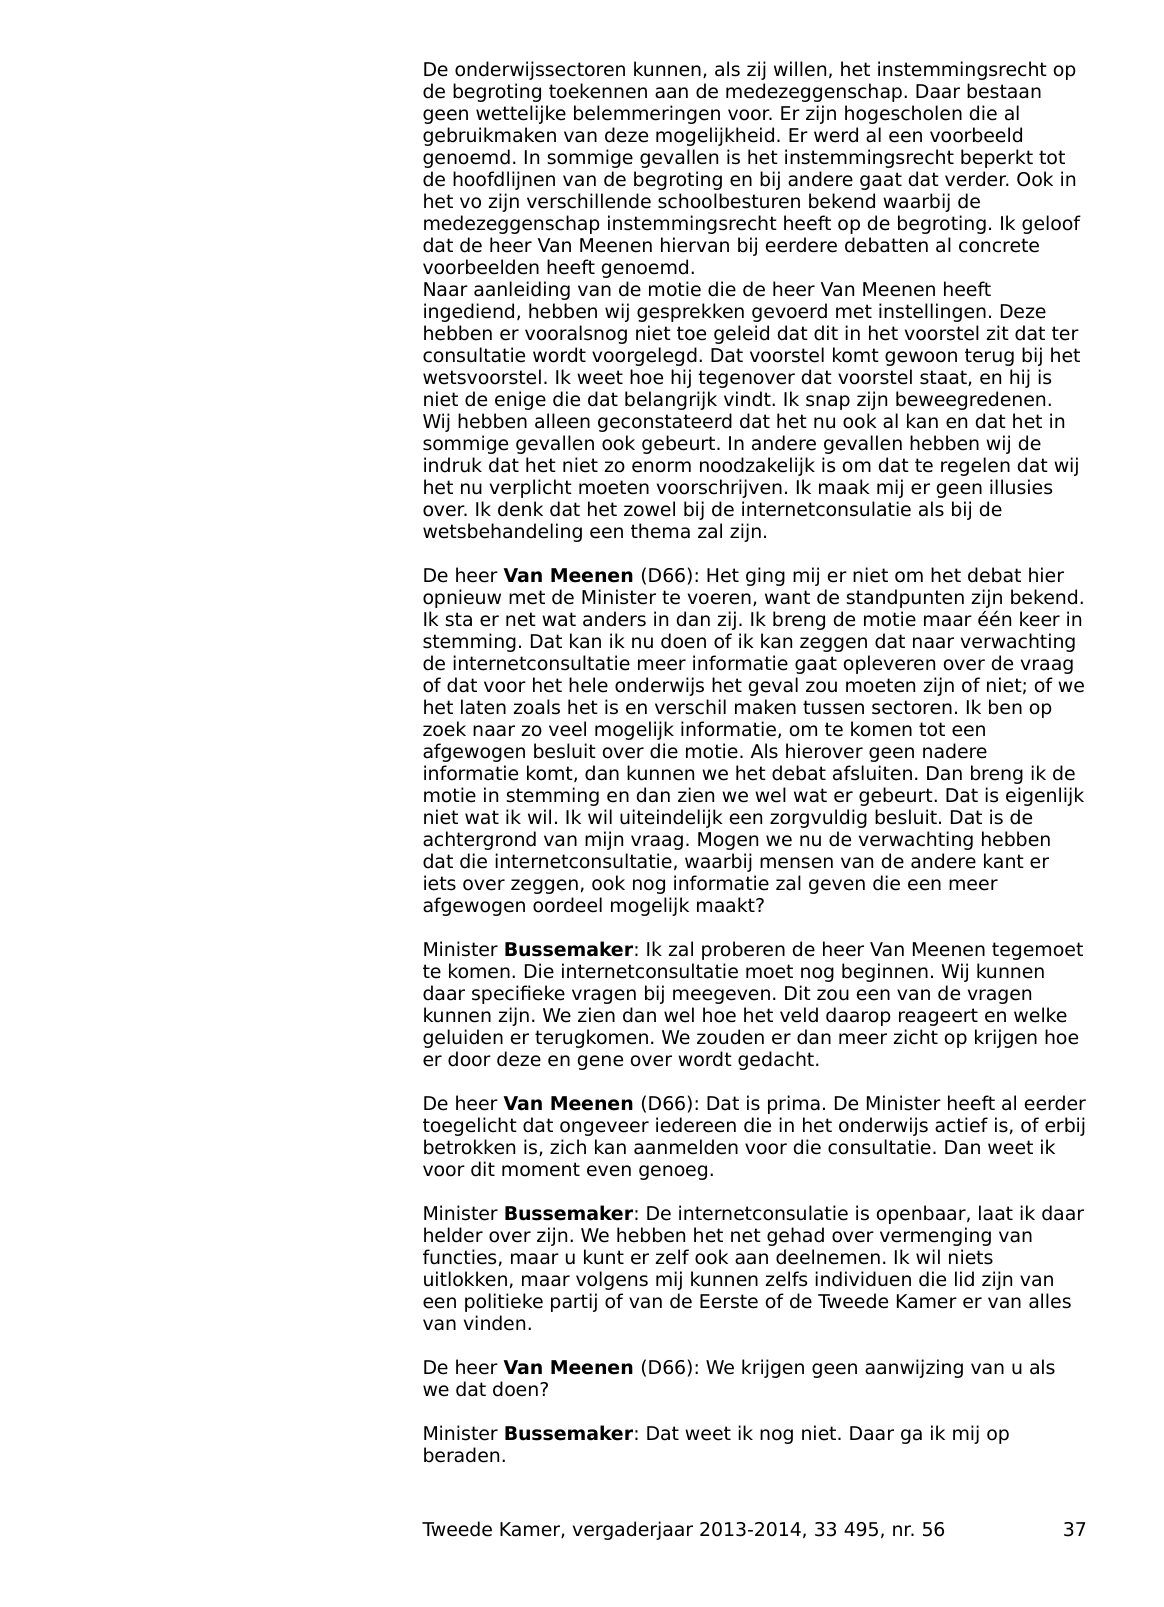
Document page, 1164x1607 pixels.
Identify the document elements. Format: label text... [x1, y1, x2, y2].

text Minister Bussemaker: Dat weet ik nog niet. Daar ga ik mij op beraden. [422, 1423, 1087, 1467]
text Naar aanleiding van de motie die de heer Van Meenen heeft ingediend, hebben wij gesprekken gevoerd met instellingen. Deze hebben er vooralsnog niet toe geleid dat dit in het voorstel zit dat ter consultatie wordt voorgelegd. Dat voorstel komt gewoon terug bij het wetsvoorstel. Ik weet hoe hij tegenover dat voorstel staat, en hij is niet de enige die dat belangrijk vindt. Ik snap zijn beweegredenen. Wij hebben alleen geconstateerd dat het nu ook al kan en dat het in sommige gevallen ook gebeurt. In andere gevallen hebben wij de indruk dat het niet zo enorm noodzakelijk is om dat te regelen dat wij het nu verplicht moeten voorschrijven. Ik maak mij er geen illusies over. Ik denk dat het zowel bij de internetconsulatie als bij de wetsbehandeling een thema zal zijn. [422, 279, 1087, 543]
text Minister Bussemaker: Ik zal proberen de heer Van Meenen tegemoet te komen. Die internetconsultatie moet nog beginnen. Wij kunnen daar specifieke vragen bij meegeven. Dit zou een van de vragen kunnen zijn. We zien dan wel hoe het veld daarop reageert en welke geluiden er terugkomen. We zouden er dan meer zicht op krijgen hoe er door deze en gene over wordt gedacht. [422, 939, 1087, 1071]
text Minister Bussemaker: De internetconsulatie is openbaar, laat ik daar helder over zijn. We hebben het net gehad over vermenging van functies, maar u kunt er zelf ook aan deelnemen. Ik wil niets uitlokken, maar volgens mij kunnen zelfs individuen die lid zijn van een politieke partij of van de Eerste of de Tweede Kamer er van alles van vinden. [422, 1203, 1087, 1335]
text De onderwijssectoren kunnen, als zij willen, het instemmingsrecht op de begroting toekennen aan de medezeggenschap. Daar bestaan geen wettelijke belemmeringen voor. Er zijn hogescholen die al gebruikmaken van deze mogelijkheid. Er werd al een voorbeeld genoemd. In sommige gevallen is het instemmingsrecht beperkt tot de hoofdlijnen van de begroting en bij andere gaat dat verder. Ook in het vo zijn verschillende schoolbesturen bekend waarbij de medezeggenschap instemmingsrecht heeft op de begroting. Ik geloof dat de heer Van Meenen hiervan bij eerdere debatten al concrete voorbeelden heeft genoemd. [422, 59, 1087, 279]
text De heer Van Meenen (D66): We krijgen geen aanwijzing van u als we dat doen? [422, 1357, 1087, 1401]
text De heer Van Meenen (D66): Het ging mij er niet om het debat hier opnieuw met de Minister te voeren, want de standpunten zijn bekend. Ik sta er net wat anders in dan zij. Ik breng de motie maar één keer in stemming. Dat kan ik nu doen of ik kan zeggen dat naar verwachting de internetconsultatie meer informatie gaat opleveren over de vraag of dat voor het hele onderwijs het geval zou moeten zijn of niet; of we het laten zoals het is en verschil maken tussen sectoren. Ik ben op zoek naar zo veel mogelijk informatie, om te komen tot een afgewogen besluit over die motie. Als hierover geen nadere informatie komt, dan kunnen we het debat afsluiten. Dan breng ik de motie in stemming en dan zien we wel wat er gebeurt. Dat is eigenlijk niet wat ik wil. Ik wil uiteindelijk een zorgvuldig besluit. Dat is de achtergrond van mijn vraag. Mogen we nu de verwachting hebben dat die internetconsultatie, waarbij mensen van de andere kant er iets over zeggen, ook nog informatie zal geven die een meer afgewogen oordeel mogelijk maakt? [422, 565, 1087, 916]
text De heer Van Meenen (D66): Dat is prima. De Minister heeft al eerder toegelicht dat ongeveer iedereen die in het onderwijs actief is, of erbij betrokken is, zich kan aanmelden voor die consultatie. Dan weet ik voor dit moment even genoeg. [422, 1093, 1087, 1181]
